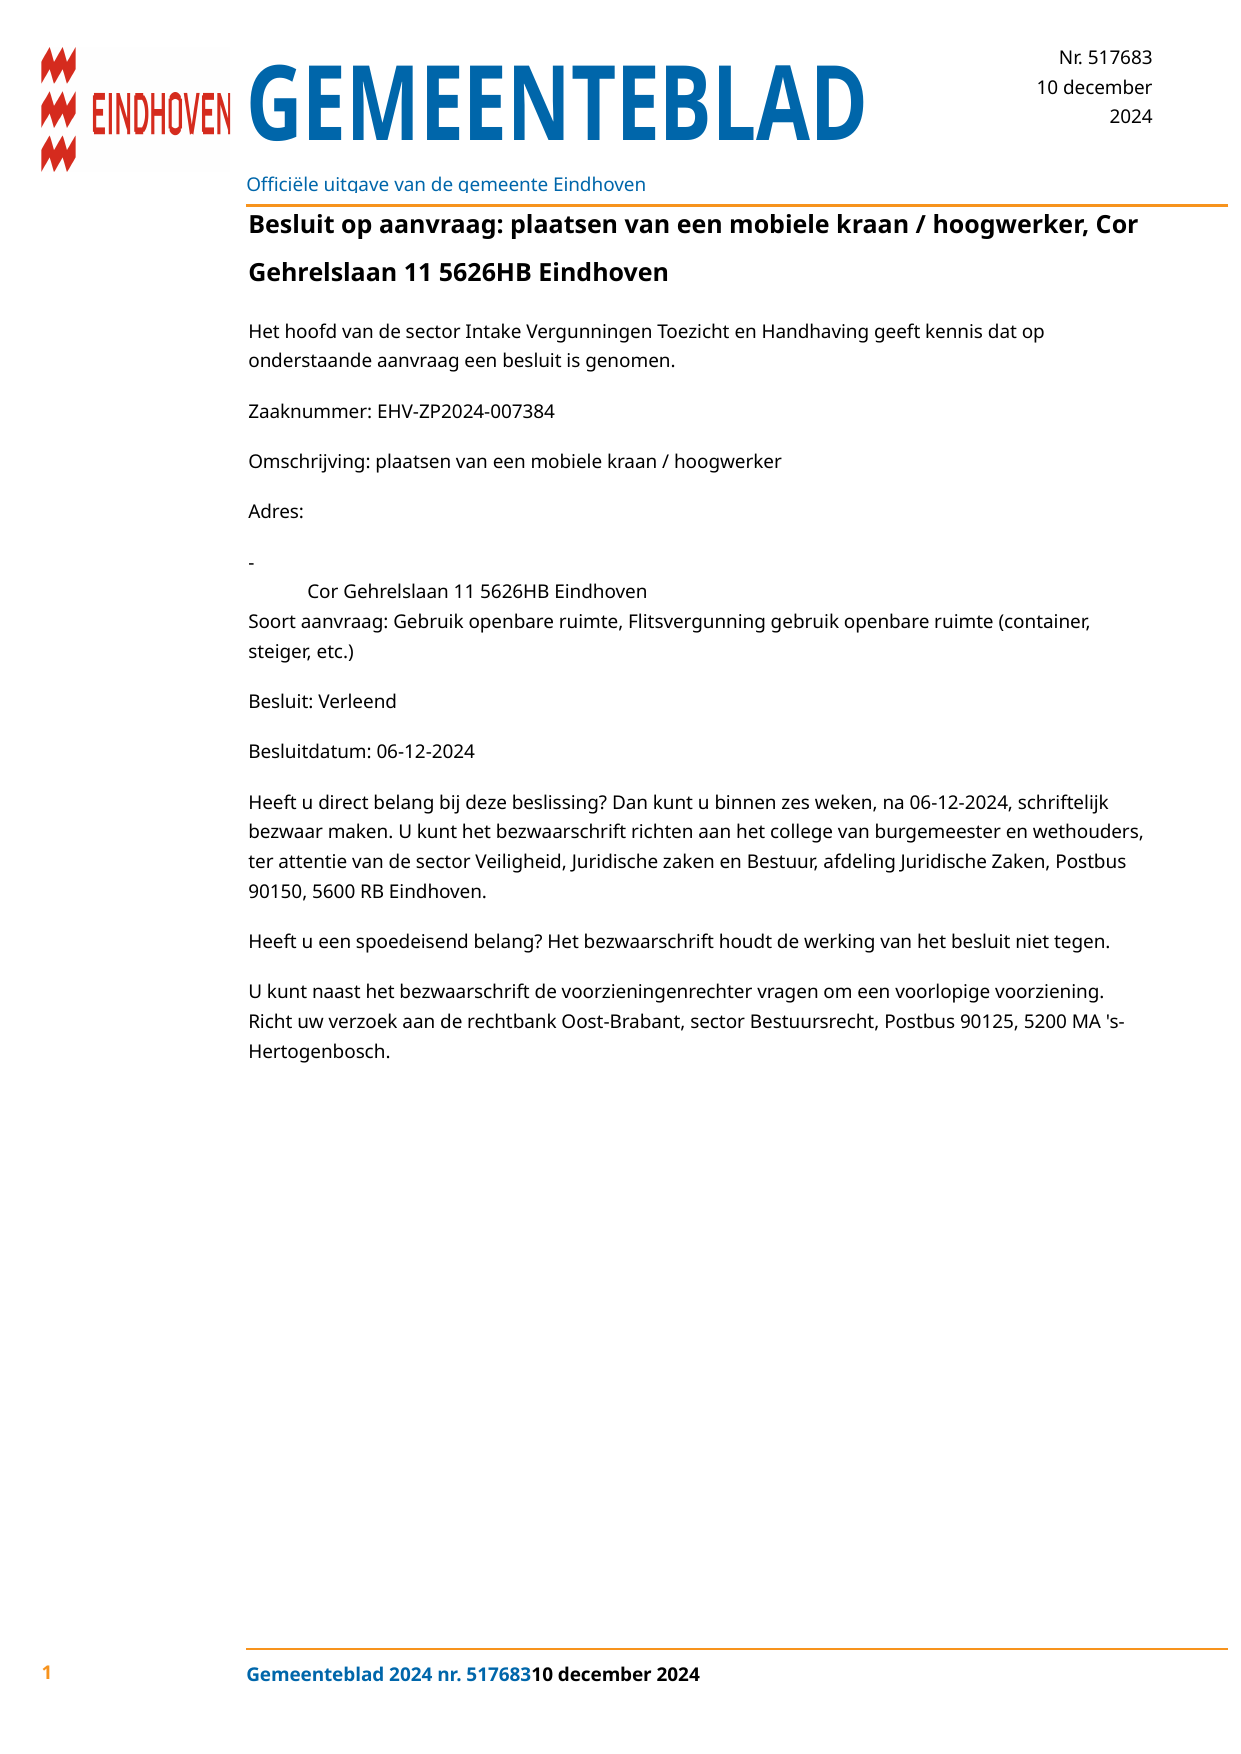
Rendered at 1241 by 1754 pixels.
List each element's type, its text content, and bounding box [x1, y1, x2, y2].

picture [41, 47, 231, 172]
text Het hoofd van de sector Intake Vergunningen Toezicht en Handhaving geeft kennis dat op onderstaande aanvraag een besluit is genomen. [248, 318, 1152, 373]
text Soort aanvraag: Gebruik openbare ruimte, Flitsvergunning gebruik openbare ruimte (container, steiger, etc.) [248, 608, 1152, 664]
text U kunt naast het bezwaarschrift de voorzieningenrechter vragen om een voorlopige voorziening. Richt uw verzoek aan de rechtbank Oost-Brabant, sector Bestuursrecht, Postbus 90125, 5200 MA 's-Hertogenbosch. [248, 979, 1152, 1064]
text Zaaknummer: EHV-ZP2024-007384 [248, 398, 1152, 424]
text Heeft u direct belang bij deze beslissing? Dan kunt u binnen zes weken, na 06-12-2024, schriftelijk bezwaar maken. U kunt het bezwaarschrift richten aan het college van burgemeester en wethouders, ter attentie van de sector Veiligheid, Juridische zaken en Bestuur, afdeling Juridische Zaken, Postbus 90150, 5600 RB Eindhoven. [248, 789, 1152, 904]
list Cor Gehrelslaan 11 5626HB Eindhoven [248, 579, 1152, 604]
text Besluit: Verleend [248, 688, 1152, 714]
text Besluitdatum: 06-12-2024 [248, 739, 1152, 764]
text Besluit op aanvraag: plaatsen van een mobiele kraan / hoogwerker, Cor Gehrelslaan 11 5626HB Eindhoven [248, 207, 1152, 288]
text Adres: [248, 499, 1152, 524]
text Heeft u een spoedeisend belang? Het bezwaarschrift houdt de werking van het besluit niet tegen. [248, 928, 1152, 954]
text Omschrijving: plaatsen van een mobiele kraan / hoogwerker [248, 448, 1152, 474]
